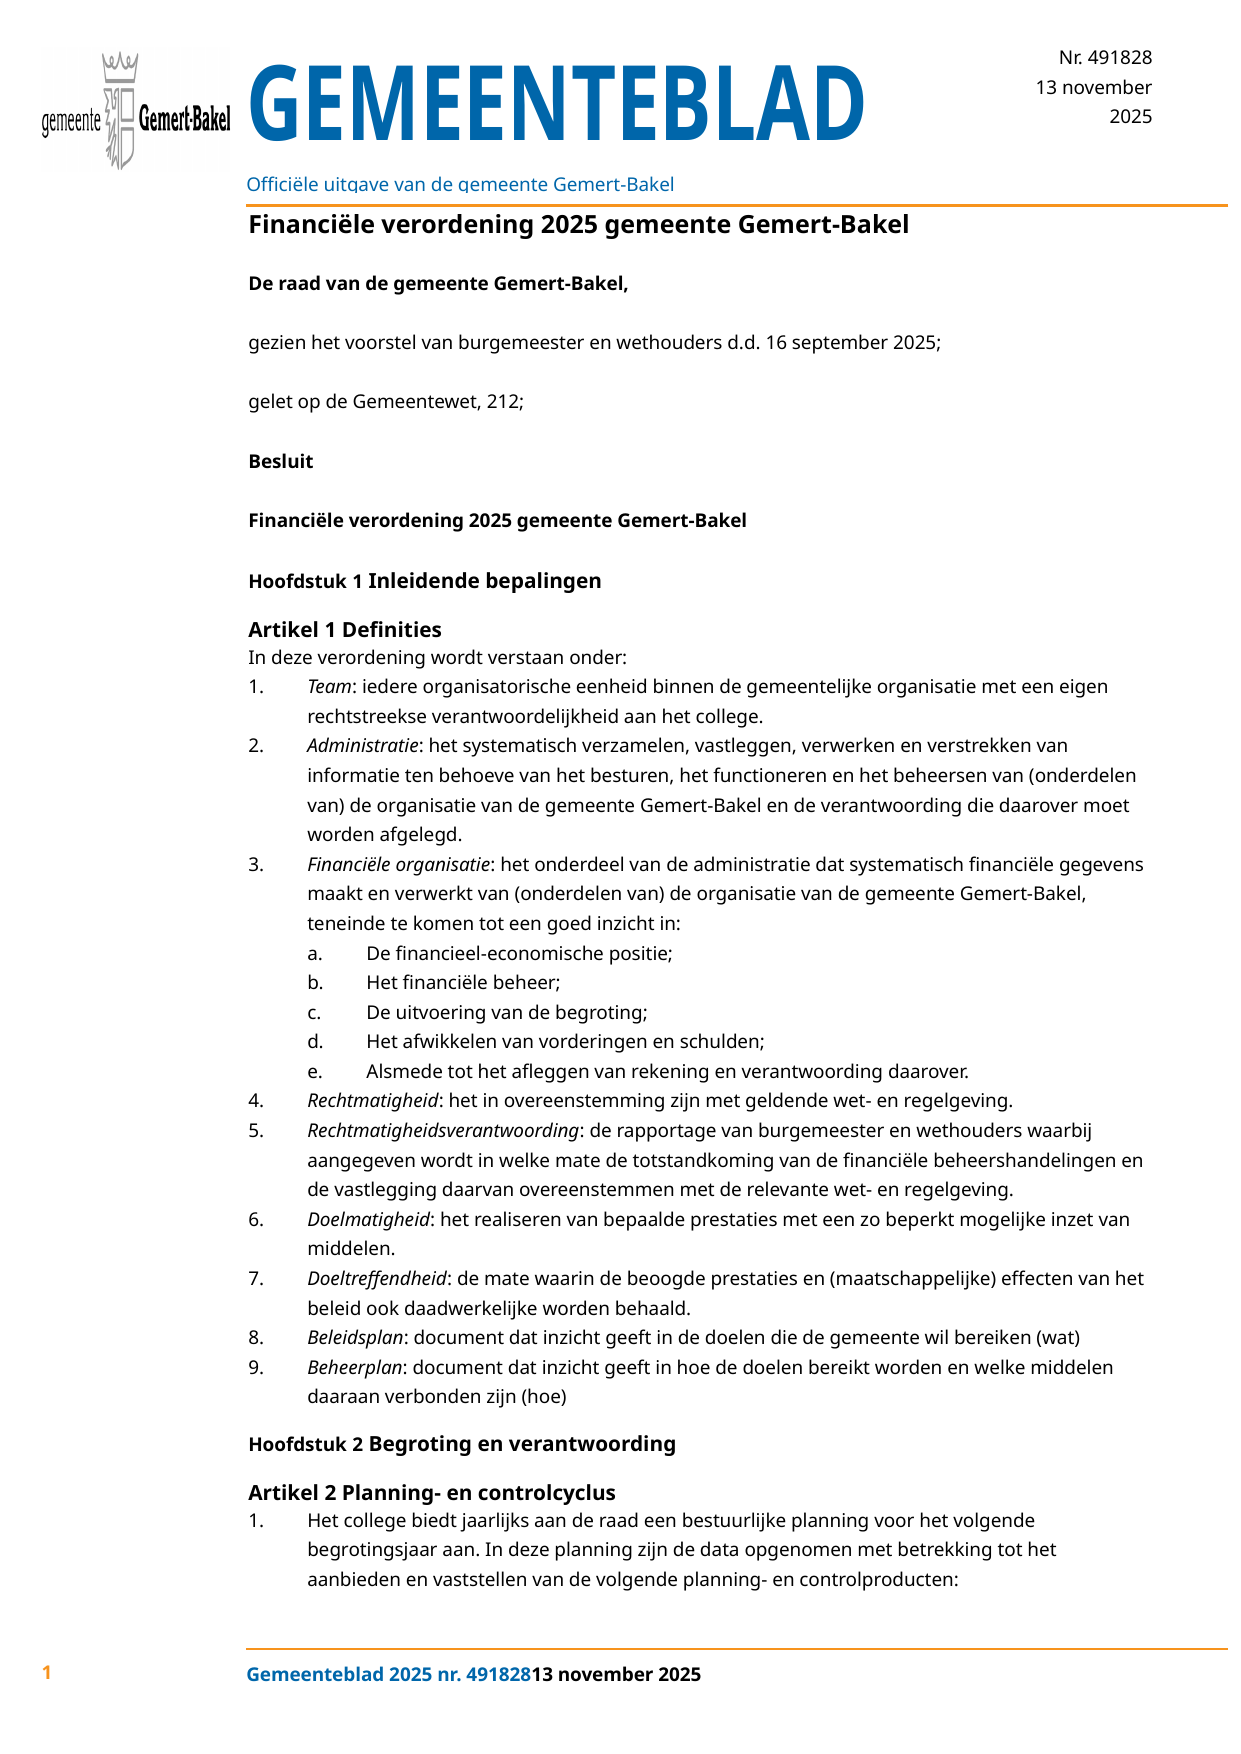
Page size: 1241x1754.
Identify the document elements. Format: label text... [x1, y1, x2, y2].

text gezien het voorstel van burgemeester en wethouders d.d. 16 september 2025; [248, 329, 1152, 355]
list De uitvoering van de begroting; [307, 999, 1152, 1024]
list Beleidsplan: document dat inzicht geeft in de doelen die de gemeente wil bereiken (wat) [248, 1324, 1152, 1350]
list Team: iedere organisatorische eenheid binnen de gemeentelijke organisatie met een eigen rechtstreekse verantwoordelijkheid aan het college. [248, 673, 1152, 729]
list Het college biedt jaarlijks aan de raad een bestuurlijke planning voor het volgende begrotingsjaar aan. In deze planning zijn de data opgenomen met betrekking tot het aanbieden en vaststellen van de volgende planning- en controlproducten: [248, 1507, 1152, 1592]
list De financieel-economische positie; [307, 940, 1152, 965]
text Financiële verordening 2025 gemeente Gemert-Bakel [248, 507, 1152, 533]
list Financiële organisatie: het onderdeel van de administratie dat systematisch financiële gegevens maakt en verwerkt van (onderdelen van) de organisatie van de gemeente Gemert-Bakel, teneinde te komen tot een goed inzicht in: [248, 851, 1152, 936]
list Alsmede tot het afleggen van rekening en verantwoording daarover. [307, 1058, 1152, 1084]
list Administratie: het systematisch verzamelen, vastleggen, verwerken en verstrekken van informatie ten behoeve van het besturen, het functioneren en het beheersen van (onderdelen van) de organisatie van de gemeente Gemert-Bakel en de verantwoording die daarover moet worden afgelegd. [248, 733, 1152, 847]
list Rechtmatigheidsverantwoording: de rapportage van burgemeester en wethouders waarbij aangegeven wordt in welke mate de totstandkoming van de financiële beheershandelingen en de vastlegging daarvan overeenstemmen met de relevante wet- en regelgeving. [248, 1117, 1152, 1202]
list Doelmatigheid: het realiseren van bepaalde prestaties met een zo beperkt mogelijke inzet van middelen. [248, 1206, 1152, 1261]
list Het afwikkelen van vorderingen en schulden; [307, 1028, 1152, 1054]
text In deze verordening wordt verstaan onder: [248, 644, 1152, 669]
text Hoofdstuk 1 Inleidende bepalingen [248, 566, 1152, 594]
list Rechtmatigheid: het in overeenstemming zijn met geldende wet- en regelgeving. [248, 1088, 1152, 1113]
picture [41, 47, 231, 172]
text Besluit [248, 448, 1152, 473]
text Hoofdstuk 2 Begroting en verantwoording [248, 1429, 1152, 1457]
list Het financiële beheer; [307, 969, 1152, 995]
list Doeltreffendheid: de mate waarin de beoogde prestaties en (maatschappelijke) effecten van het beleid ook daadwerkelijke worden behaald. [248, 1265, 1152, 1320]
text De raad van de gemeente Gemert-Bakel, [248, 270, 1152, 296]
text Artikel 1 Definities [248, 615, 1152, 644]
text gelet op de Gemeentewet, 212; [248, 389, 1152, 414]
list Beheerplan: document dat inzicht geeft in hoe de doelen bereikt worden en welke middelen daaraan verbonden zijn (hoe) [248, 1354, 1152, 1409]
text Financiële verordening 2025 gemeente Gemert-Bakel [248, 207, 1152, 241]
text Artikel 2 Planning- en controlcyclus [248, 1478, 1152, 1507]
